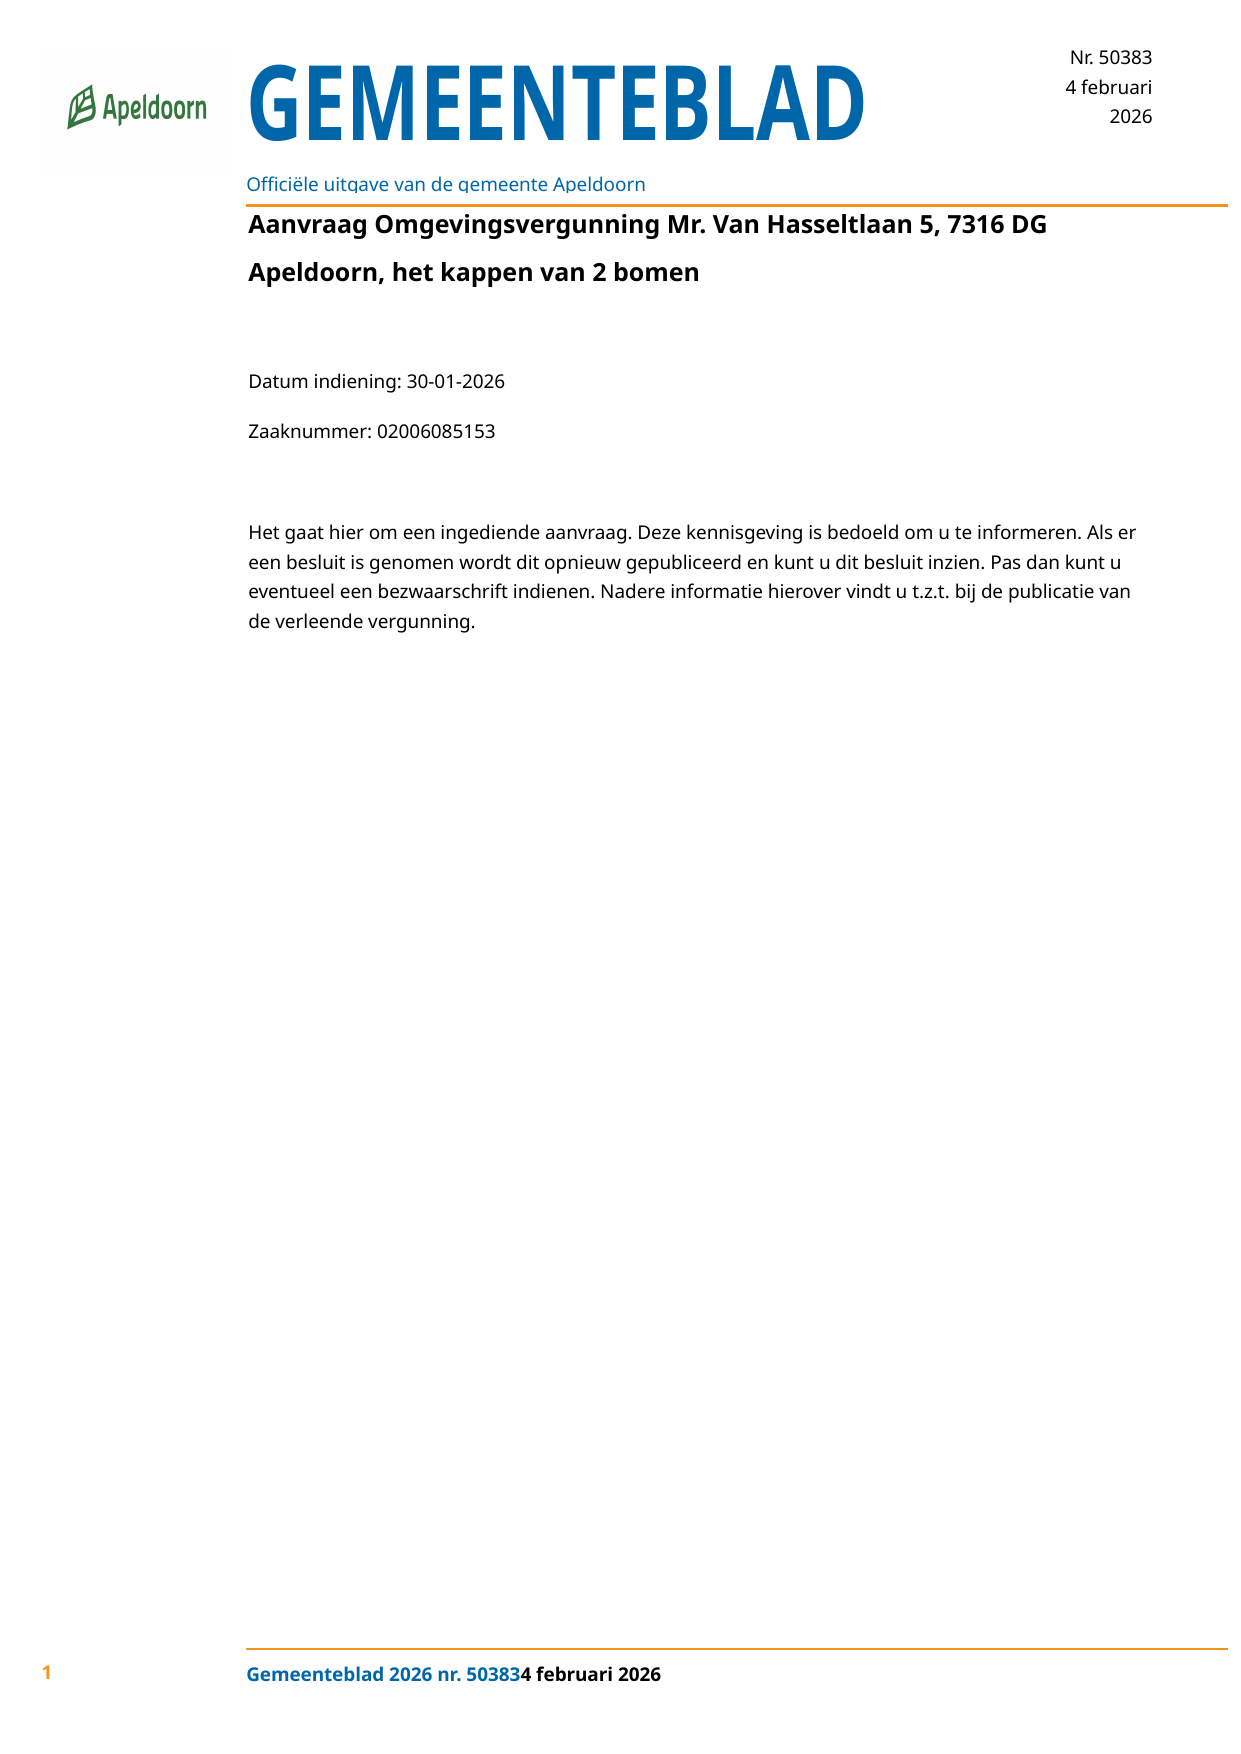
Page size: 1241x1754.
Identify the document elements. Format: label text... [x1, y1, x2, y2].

text Aanvraag Omgevingsvergunning Mr. Van Hasseltlaan 5, 7316 DG Apeldoorn, het kappen van 2 bomen [248, 207, 1152, 288]
text Het gaat hier om een ingediende aanvraag. Deze kennisgeving is bedoeld om u te informeren. Als er een besluit is genomen wordt dit opnieuw gepubliceerd en kunt u dit besluit inzien. Pas dan kunt u eventueel een bezwaarschrift indienen. Nadere informatie hierover vindt u t.z.t. bij de publicatie van de verleende vergunning. [248, 519, 1152, 634]
picture [41, 47, 231, 172]
text Datum indiening: 30-01-2026 [248, 368, 1152, 394]
text Zaaknummer: 02006085153 [248, 419, 1152, 444]
